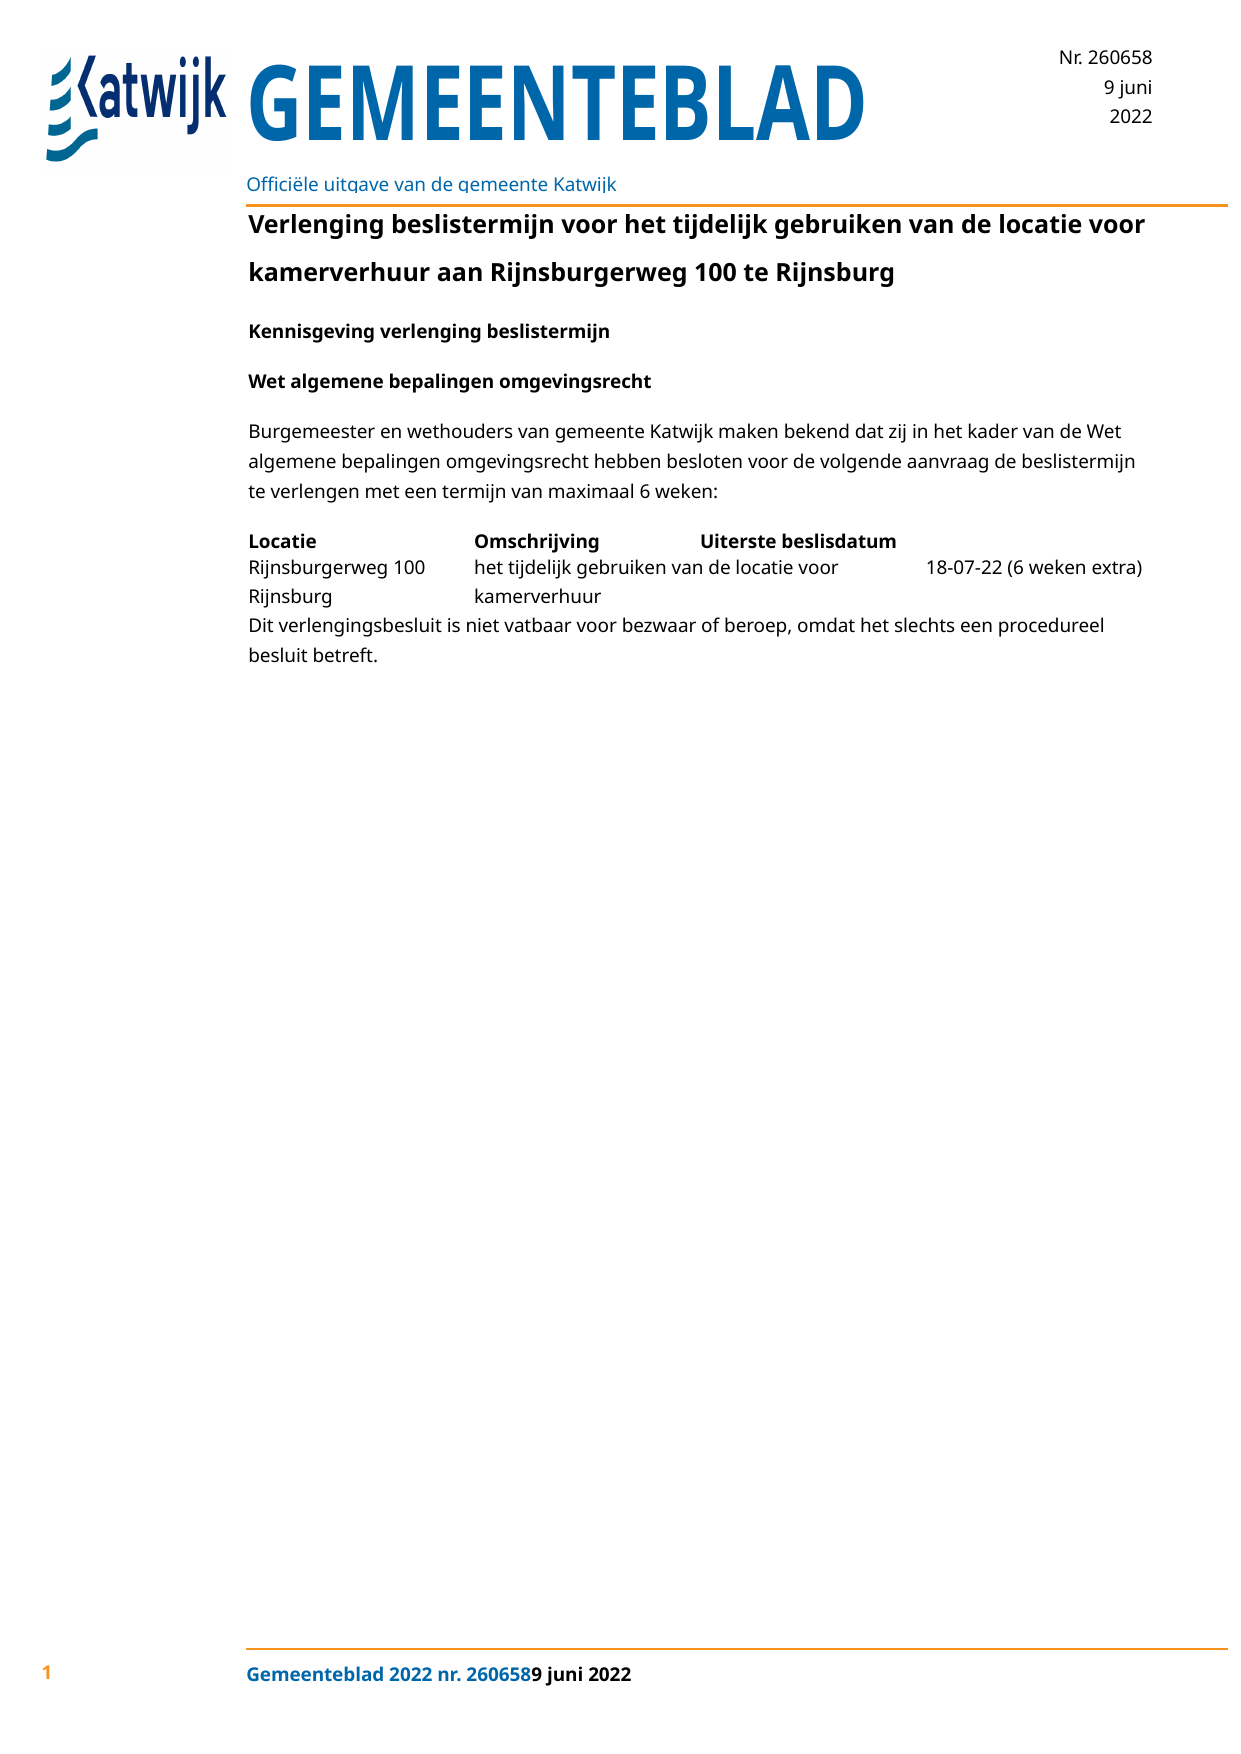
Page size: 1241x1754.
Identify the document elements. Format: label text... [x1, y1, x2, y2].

table_header Omschrijving [474, 529, 700, 554]
table_cell Rijnsburgerweg 100 Rijnsburg [248, 554, 474, 609]
text Kennisgeving verlenging beslistermijn [248, 318, 1152, 344]
picture [41, 47, 231, 172]
text Dit verlengingsbesluit is niet vatbaar voor bezwaar of beroep, omdat het slechts een procedureel besluit betreft. [248, 613, 1152, 668]
text Wet algemene bepalingen omgevingsrecht [248, 368, 1152, 394]
text Burgemeester en wethouders van gemeente Katwijk maken bekend dat zij in het kader van de Wet algemene bepalingen omgevingsrecht hebben besloten voor de volgende aanvraag de beslistermijn te verlengen met een termijn van maximaal 6 weken: [248, 419, 1152, 504]
table_header Uiterste beslisdatum [700, 529, 1152, 554]
table_header Locatie [248, 529, 474, 554]
table_cell het tijdelijk gebruiken van de locatie voor kamerverhuur [474, 554, 926, 609]
table_cell 18-07-22 (6 weken extra) [926, 554, 1152, 609]
text Verlenging beslistermijn voor het tijdelijk gebruiken van de locatie voor kamerverhuur aan Rijnsburgerweg 100 te Rijnsburg [248, 207, 1152, 288]
